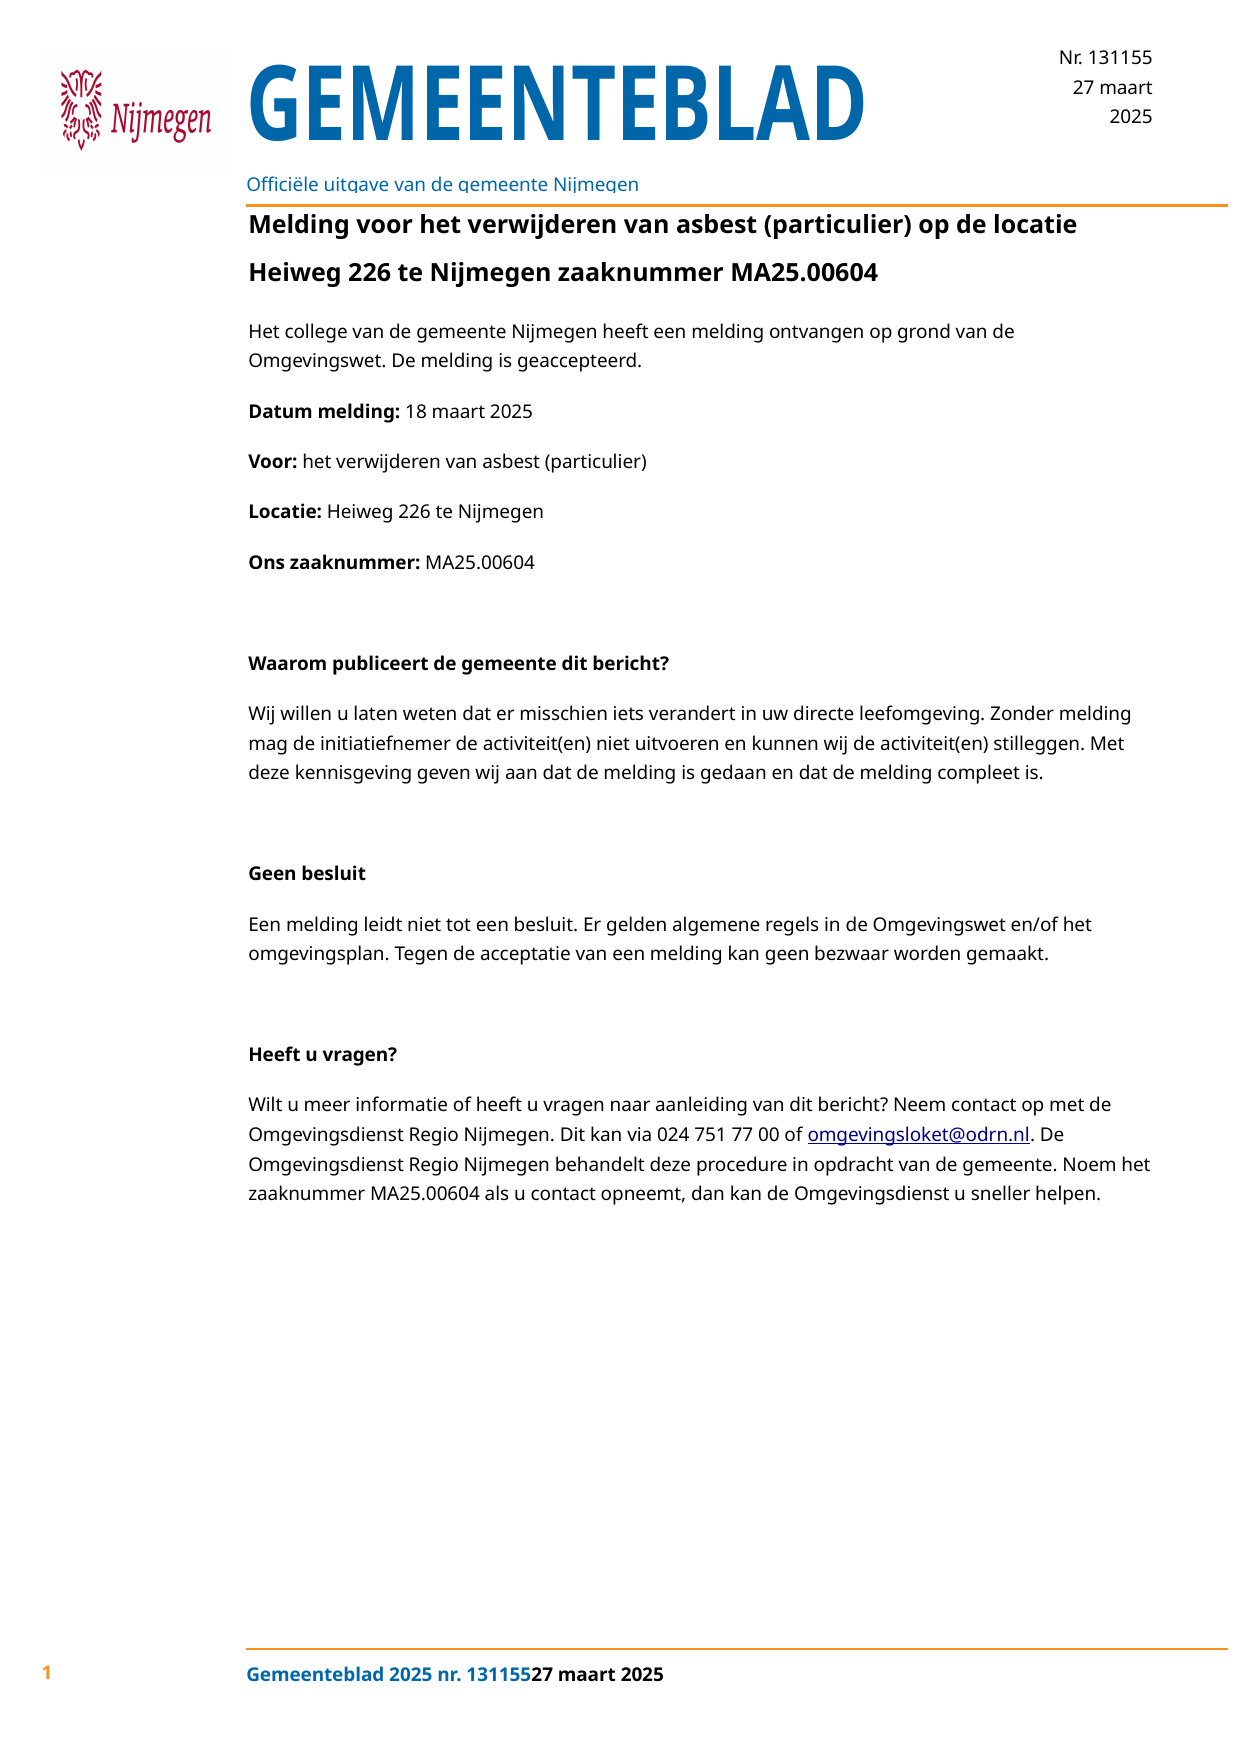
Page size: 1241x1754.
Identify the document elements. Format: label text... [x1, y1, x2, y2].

text Het college van de gemeente Nijmegen heeft een melding ontvangen op grond van de Omgevingswet. De melding is geaccepteerd. [248, 318, 1152, 373]
text Heeft u vragen? [248, 1041, 1152, 1067]
text Locatie: Heiweg 226 te Nijmegen [248, 499, 1152, 524]
text Voor: het verwijderen van asbest (particulier) [248, 448, 1152, 474]
text Ons zaaknummer: MA25.00604 [248, 549, 1152, 575]
text Waarom publiceert de gemeente dit bericht? [248, 650, 1152, 676]
text Wij willen u laten weten dat er misschien iets verandert in uw directe leefomgeving. Zonder melding mag de initiatiefnemer de activiteit(en) niet uitvoeren en kunnen wij de activiteit(en) stilleggen. Met deze kennisgeving geven wij aan dat de melding is gedaan en dat de melding compleet is. [248, 700, 1152, 785]
text Wilt u meer informatie of heeft u vragen naar aanleiding van dit bericht? Neem contact op met de Omgevingsdienst Regio Nijmegen. Dit kan via 024 751 77 00 of omgevingsloket@odrn.nl. De Omgevingsdienst Regio Nijmegen behandelt deze procedure in opdracht van de gemeente. Noem het zaaknummer MA25.00604 als u contact opneemt, dan kan de Omgevingsdienst u sneller helpen. [248, 1092, 1152, 1206]
text Melding voor het verwijderen van asbest (particulier) op de locatie Heiweg 226 te Nijmegen zaaknummer MA25.00604 [248, 207, 1152, 288]
text Geen besluit [248, 860, 1152, 886]
text Datum melding: 18 maart 2025 [248, 398, 1152, 424]
picture [41, 47, 231, 172]
text Een melding leidt niet tot een besluit. Er gelden algemene regels in de Omgevingswet en/of het omgevingsplan. Tegen de acceptatie van een melding kan geen bezwaar worden gemaakt. [248, 911, 1152, 966]
